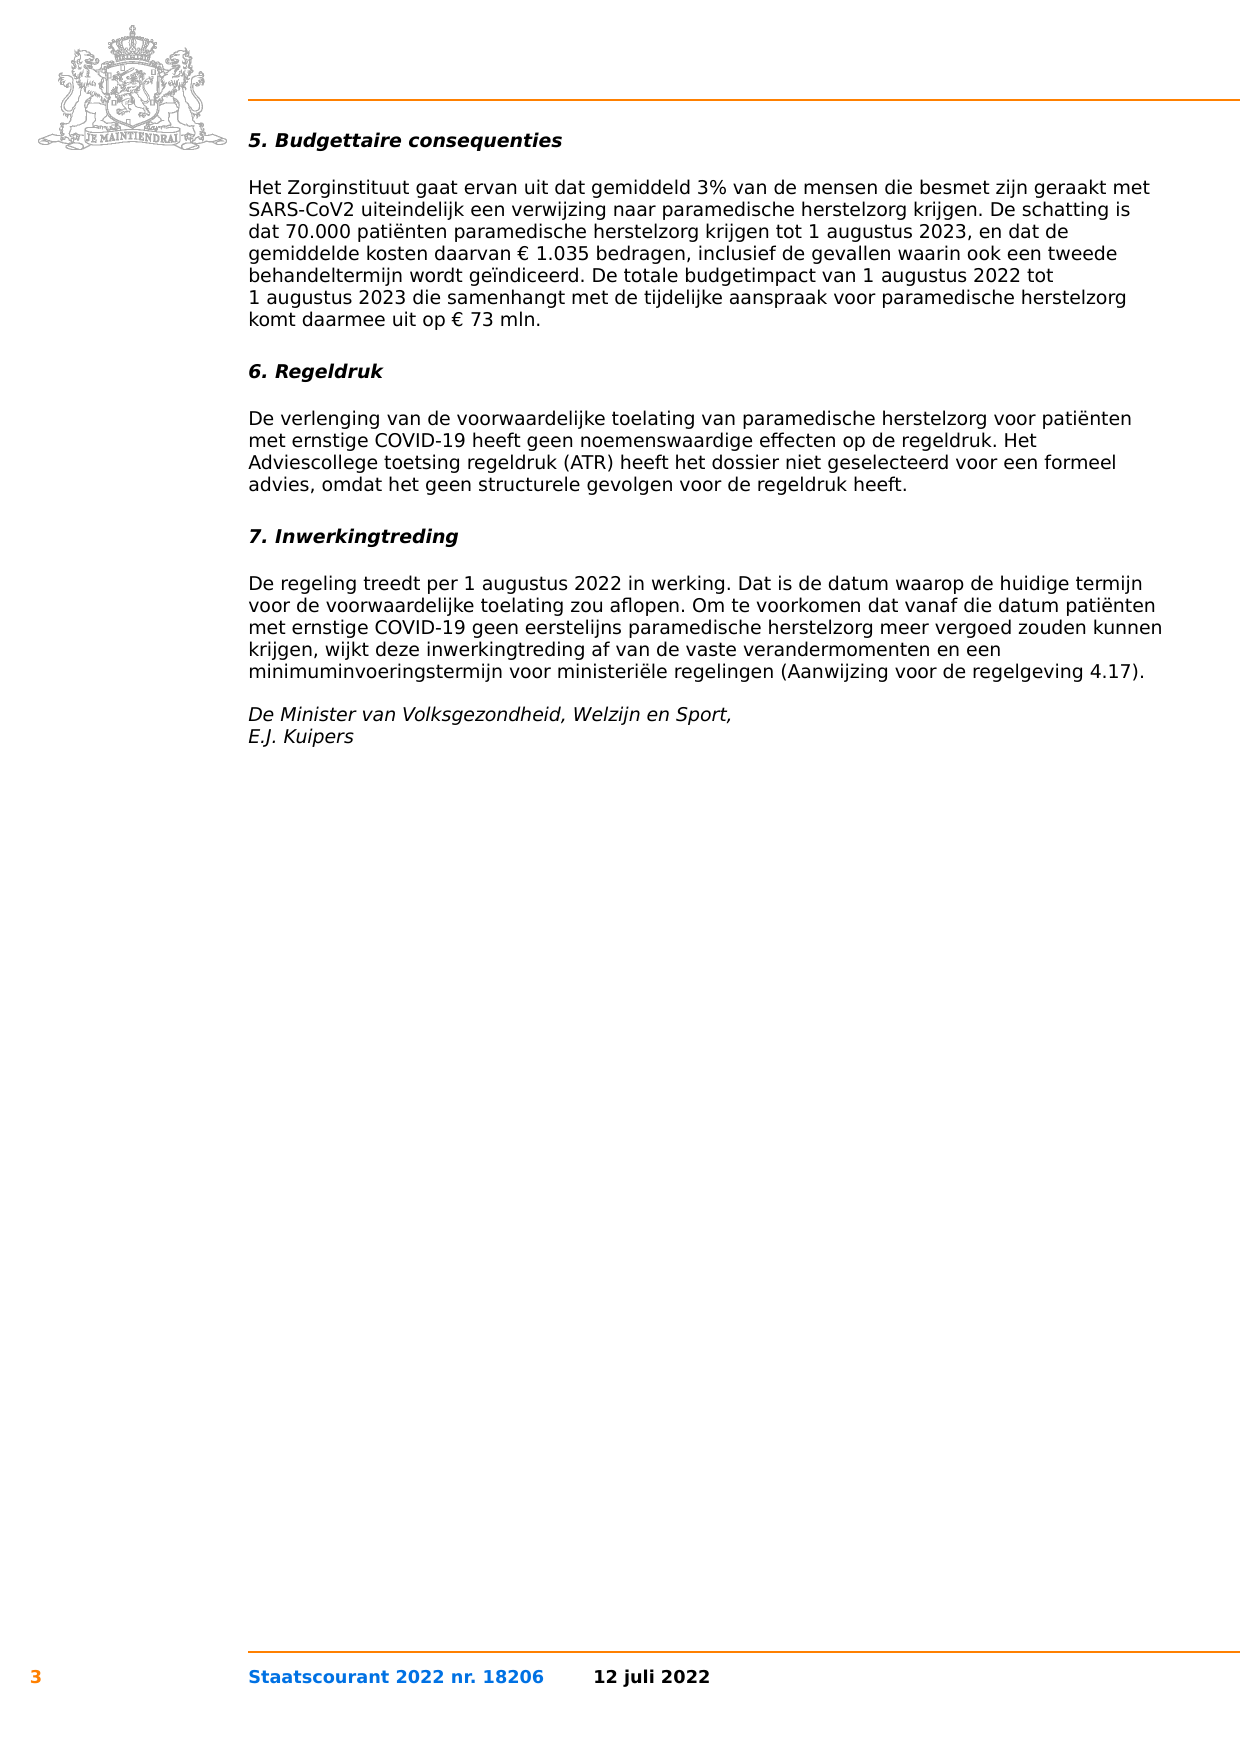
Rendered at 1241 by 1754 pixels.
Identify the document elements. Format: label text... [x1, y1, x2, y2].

text De verlenging van de voorwaardelijke toelating van paramedische herstelzorg voor patiënten met ernstige COVID-19 heeft geen noemenswaardige effecten op de regeldruk. Het Adviescollege toetsing regeldruk (ATR) heeft het dossier niet geselecteerd voor een formeel advies, omdat het geen structurele gevolgen voor de regeldruk heeft. [248, 408, 1163, 496]
picture [38, 25, 227, 150]
subtitle 5. Budgettaire consequenties [248, 130, 1163, 152]
subtitle 7. Inwerkingtreding [248, 526, 1163, 548]
text Het Zorginstituut gaat ervan uit dat gemiddeld 3% van de mensen die besmet zijn geraakt met SARS-CoV2 uiteindelijk een verwijzing naar paramedische herstelzorg krijgen. De schatting is dat 70.000 patiënten paramedische herstelzorg krijgen tot 1 augustus 2023, en dat de gemiddelde kosten daarvan € 1.035 bedragen, inclusief de gevallen waarin ook een tweede behandeltermijn wordt geïndiceerd. De totale budgetimpact van 1 augustus 2022 tot 1 augustus 2023 die samenhangt met de tijdelijke aanspraak voor paramedische herstelzorg komt daarmee uit op € 73 mln. [248, 177, 1163, 331]
text De regeling treedt per 1 augustus 2022 in werking. Dat is de datum waarop de huidige termijn voor de voorwaardelijke toelating zou aflopen. Om te voorkomen dat vanaf die datum patiënten met ernstige COVID-19 geen eerstelijns paramedische herstelzorg meer vergoed zouden kunnen krijgen, wijkt deze inwerkingtreding af van de vaste verandermomenten en een minimuminvoeringstermijn voor ministeriële regelingen (Aanwijzing voor de regelgeving 4.17). [248, 573, 1163, 682]
subtitle 6. Regeldruk [248, 361, 1163, 383]
text De Minister van Volksgezondheid, Welzijn en Sport, E.J. Kuipers [248, 704, 1163, 748]
